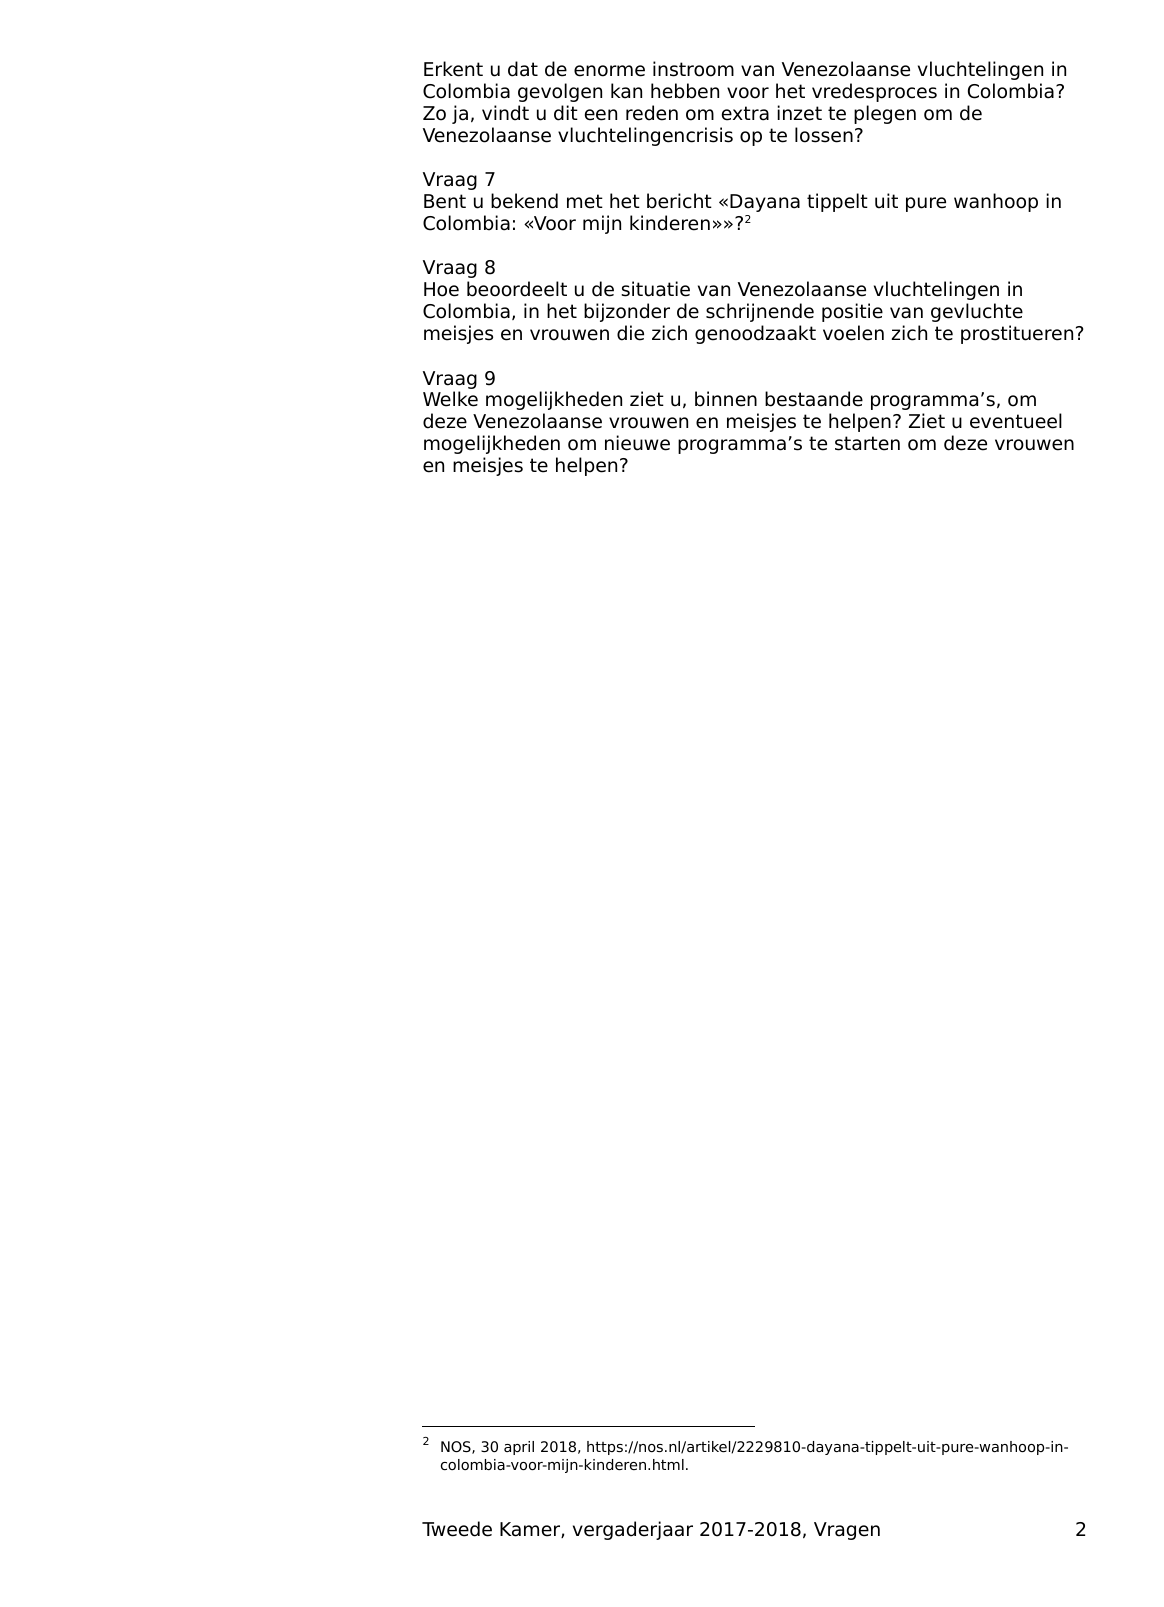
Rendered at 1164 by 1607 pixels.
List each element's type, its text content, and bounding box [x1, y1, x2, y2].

text Vraag 8 [422, 257, 1087, 279]
text Vraag 7 [422, 169, 1087, 191]
text Welke mogelijkheden ziet u, binnen bestaande programma’s, om deze Venezolaanse vrouwen en meisjes te helpen? Ziet u eventueel mogelijkheden om nieuwe programma’s te starten om deze vrouwen en meisjes te helpen? [422, 389, 1087, 477]
text Hoe beoordeelt u de situatie van Venezolaanse vluchtelingen in Colombia, in het bijzonder de schrijnende positie van gevluchte meisjes en vrouwen die zich genoodzaakt voelen zich te prostitueren? [422, 279, 1087, 345]
text Vraag 9 [422, 367, 1087, 389]
text Erkent u dat de enorme instroom van Venezolaanse vluchtelingen in Colombia gevolgen kan hebben voor het vredesproces in Colombia? Zo ja, vindt u dit een reden om extra inzet te plegen om de Venezolaanse vluchtelingencrisis op te lossen? [422, 59, 1087, 147]
text Bent u bekend met het bericht «Dayana tippelt uit pure wanhoop in Colombia: «Voor mijn kinderen»»? [422, 191, 1087, 235]
text NOS, 30 april 2018, https://nos.nl/artikel/2229810-dayana-tippelt-uit-pure-wanhoop-in-colombia-voor-mijn-kinderen.html. [422, 1435, 1087, 1474]
